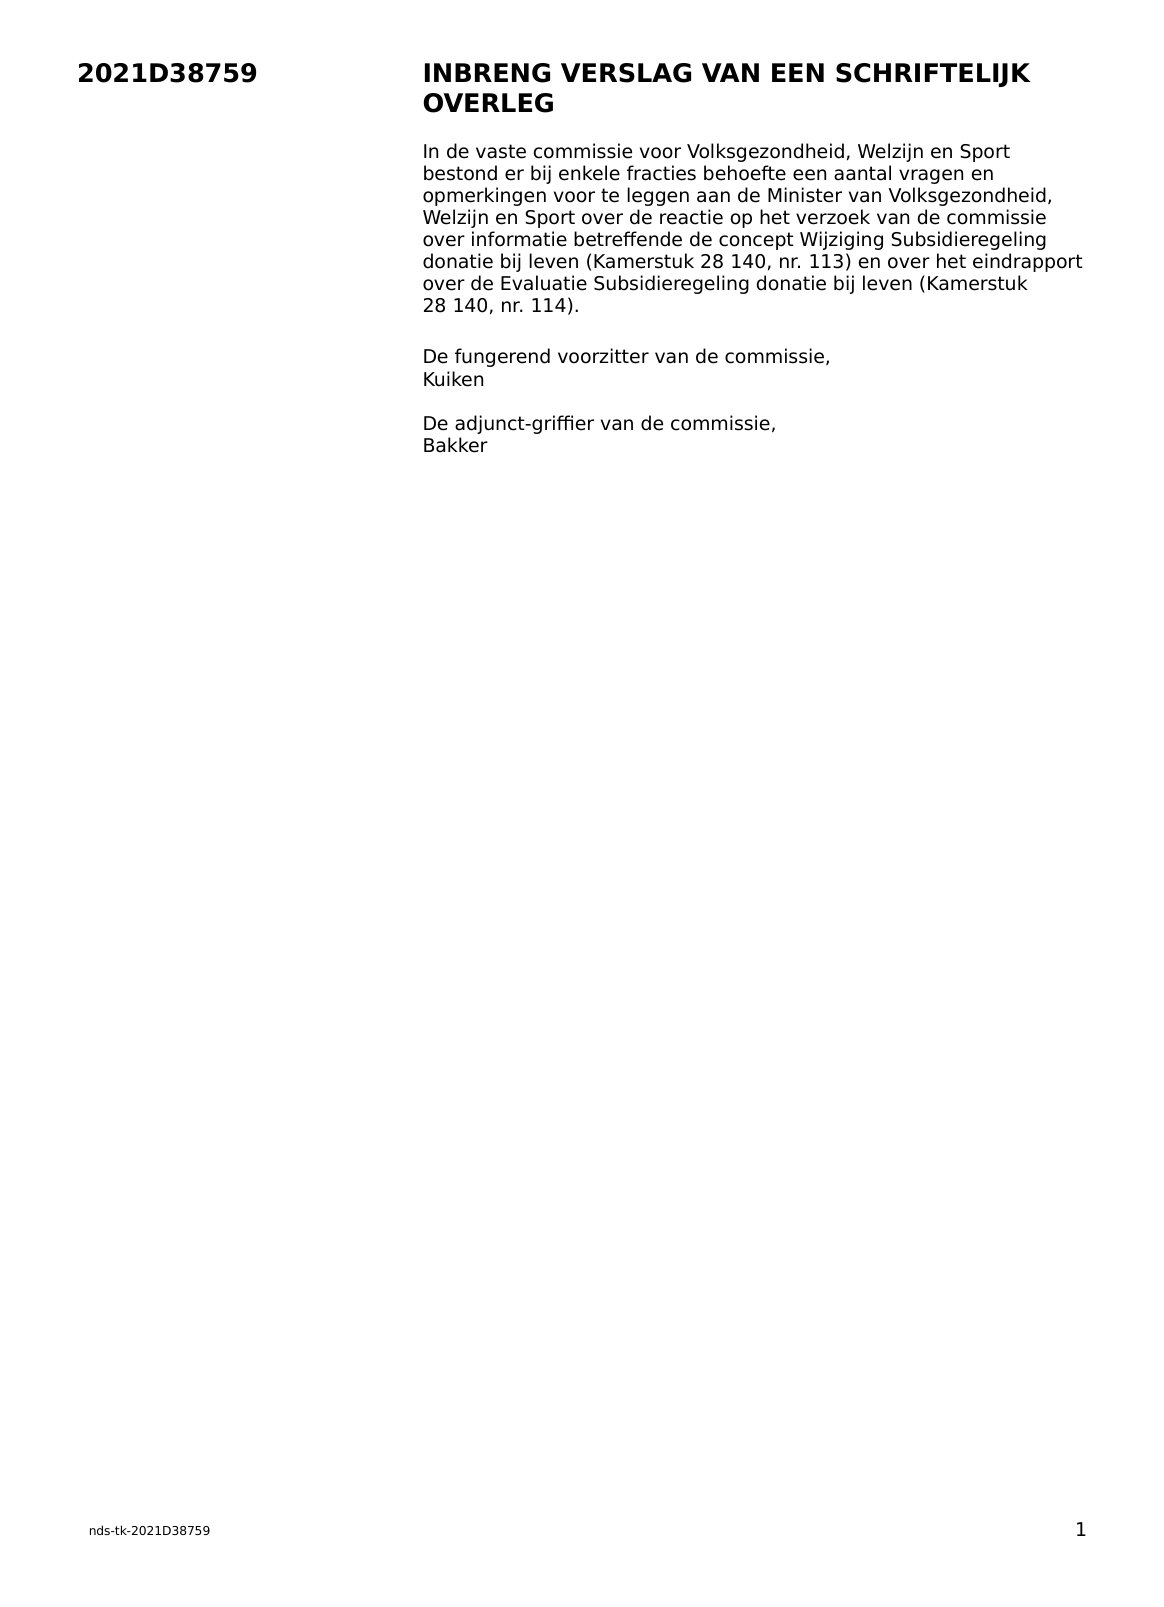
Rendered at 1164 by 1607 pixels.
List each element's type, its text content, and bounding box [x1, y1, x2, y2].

text De fungerend voorzitter van de commissie, Kuiken [422, 346, 1087, 390]
text 2021D38759 INBRENG VERSLAG VAN EEN SCHRIFTELIJK OVERLEG [77, 59, 1087, 118]
text De adjunct-griffier van de commissie, Bakker [422, 413, 1087, 457]
text In de vaste commissie voor Volksgezondheid, Welzijn en Sport bestond er bij enkele fracties behoefte een aantal vragen en opmerkingen voor te leggen aan de Minister van Volksgezondheid, Welzijn en Sport over de reactie op het verzoek van de commissie over informatie betreffende de concept Wijziging Subsidieregeling donatie bij leven (Kamerstuk 28 140, nr. 113) en over het eindrapport over de Evaluatie Subsidieregeling donatie bij leven (Kamerstuk 28 140, nr. 114). [422, 141, 1087, 316]
text nds-tk-2021D38759 [88, 1524, 323, 1538]
